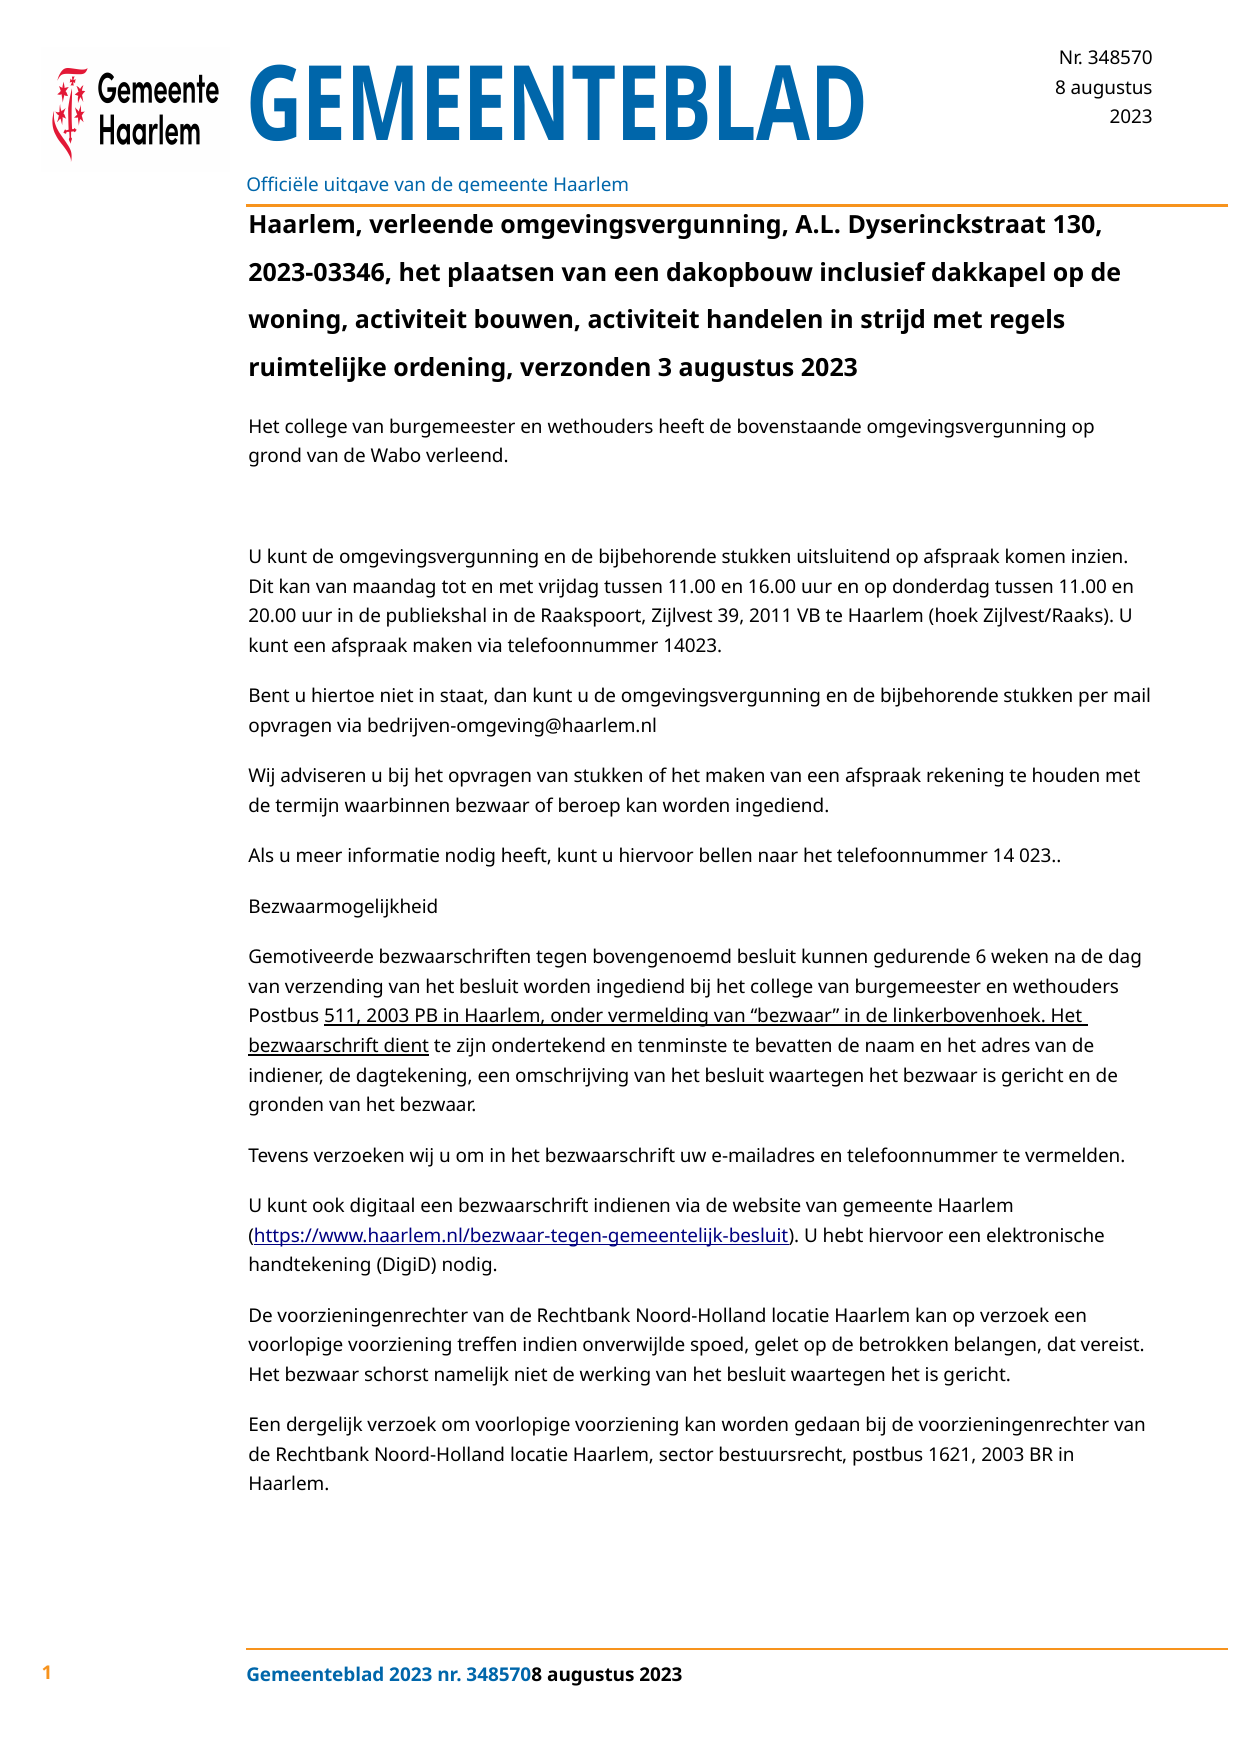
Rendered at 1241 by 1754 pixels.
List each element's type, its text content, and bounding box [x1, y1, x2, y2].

text Tevens verzoeken wij u om in het bezwaarschrift uw e-mailadres en telefoonnummer te vermelden. [248, 1142, 1152, 1168]
text Bent u hiertoe niet in staat, dan kunt u de omgevingsvergunning en de bijbehorende stukken per mail opvragen via bedrijven-omgeving@haarlem.nl [248, 683, 1152, 738]
text Gemotiveerde bezwaarschriften tegen bovengenoemd besluit kunnen gedurende 6 weken na de dag van verzending van het besluit worden ingediend bij het college van burgemeester en wethouders Postbus 511, 2003 PB in Haarlem, onder vermelding van “bezwaar” in de linkerbovenhoek. Het bezwaarschrift dient te zijn ondertekend en tenminste te bevatten de naam en het adres van de indiener, de dagtekening, een omschrijving van het besluit waartegen het bezwaar is gericht en de gronden van het bezwaar. [248, 943, 1152, 1117]
text Een dergelijk verzoek om voorlopige voorziening kan worden gedaan bij de voorzieningenrechter van de Rechtbank Noord-Holland locatie Haarlem, sector bestuursrecht, postbus 1621, 2003 BR in Haarlem. [248, 1411, 1152, 1496]
text Als u meer informatie nodig heeft, kunt u hiervoor bellen naar het telefoonnummer 14 023.. [248, 843, 1152, 868]
picture [41, 47, 231, 172]
text Wij adviseren u bij het opvragen van stukken of het maken van een afspraak rekening te houden met de termijn waarbinnen bezwaar of beroep kan worden ingediend. [248, 763, 1152, 818]
text Haarlem, verleende omgevingsvergunning, A.L. Dyserinckstraat 130, 2023-03346, het plaatsen van een dakopbouw inclusief dakkapel op de woning, activiteit bouwen, activiteit handelen in strijd met regels ruimtelijke ordening, verzonden 3 augustus 2023 [248, 207, 1152, 384]
text Het college van burgemeester en wethouders heeft de bovenstaande omgevingsvergunning op grond van de Wabo verleend. [248, 413, 1152, 468]
text U kunt ook digitaal een bezwaarschrift indienen via de website van gemeente Haarlem (https://www.haarlem.nl/bezwaar-tegen-gemeentelijk-besluit). U hebt hiervoor een elektronische handtekening (DigiD) nodig. [248, 1192, 1152, 1277]
text Bezwaarmogelijkheid [248, 893, 1152, 919]
text U kunt de omgevingsvergunning en de bijbehorende stukken uitsluitend op afspraak komen inzien. Dit kan van maandag tot en met vrijdag tussen 11.00 en 16.00 uur en op donderdag tussen 11.00 en 20.00 uur in de publiekshal in de Raakspoort, Zijlvest 39, 2011 VB te Haarlem (hoek Zijlvest/Raaks). U kunt een afspraak maken via telefoonnummer 14023. [248, 543, 1152, 658]
text De voorzieningenrechter van de Rechtbank Noord-Holland locatie Haarlem kan op verzoek een voorlopige voorziening treffen indien onverwijlde spoed, gelet op de betrokken belangen, dat vereist. Het bezwaar schorst namelijk niet de werking van het besluit waartegen het is gericht. [248, 1302, 1152, 1387]
